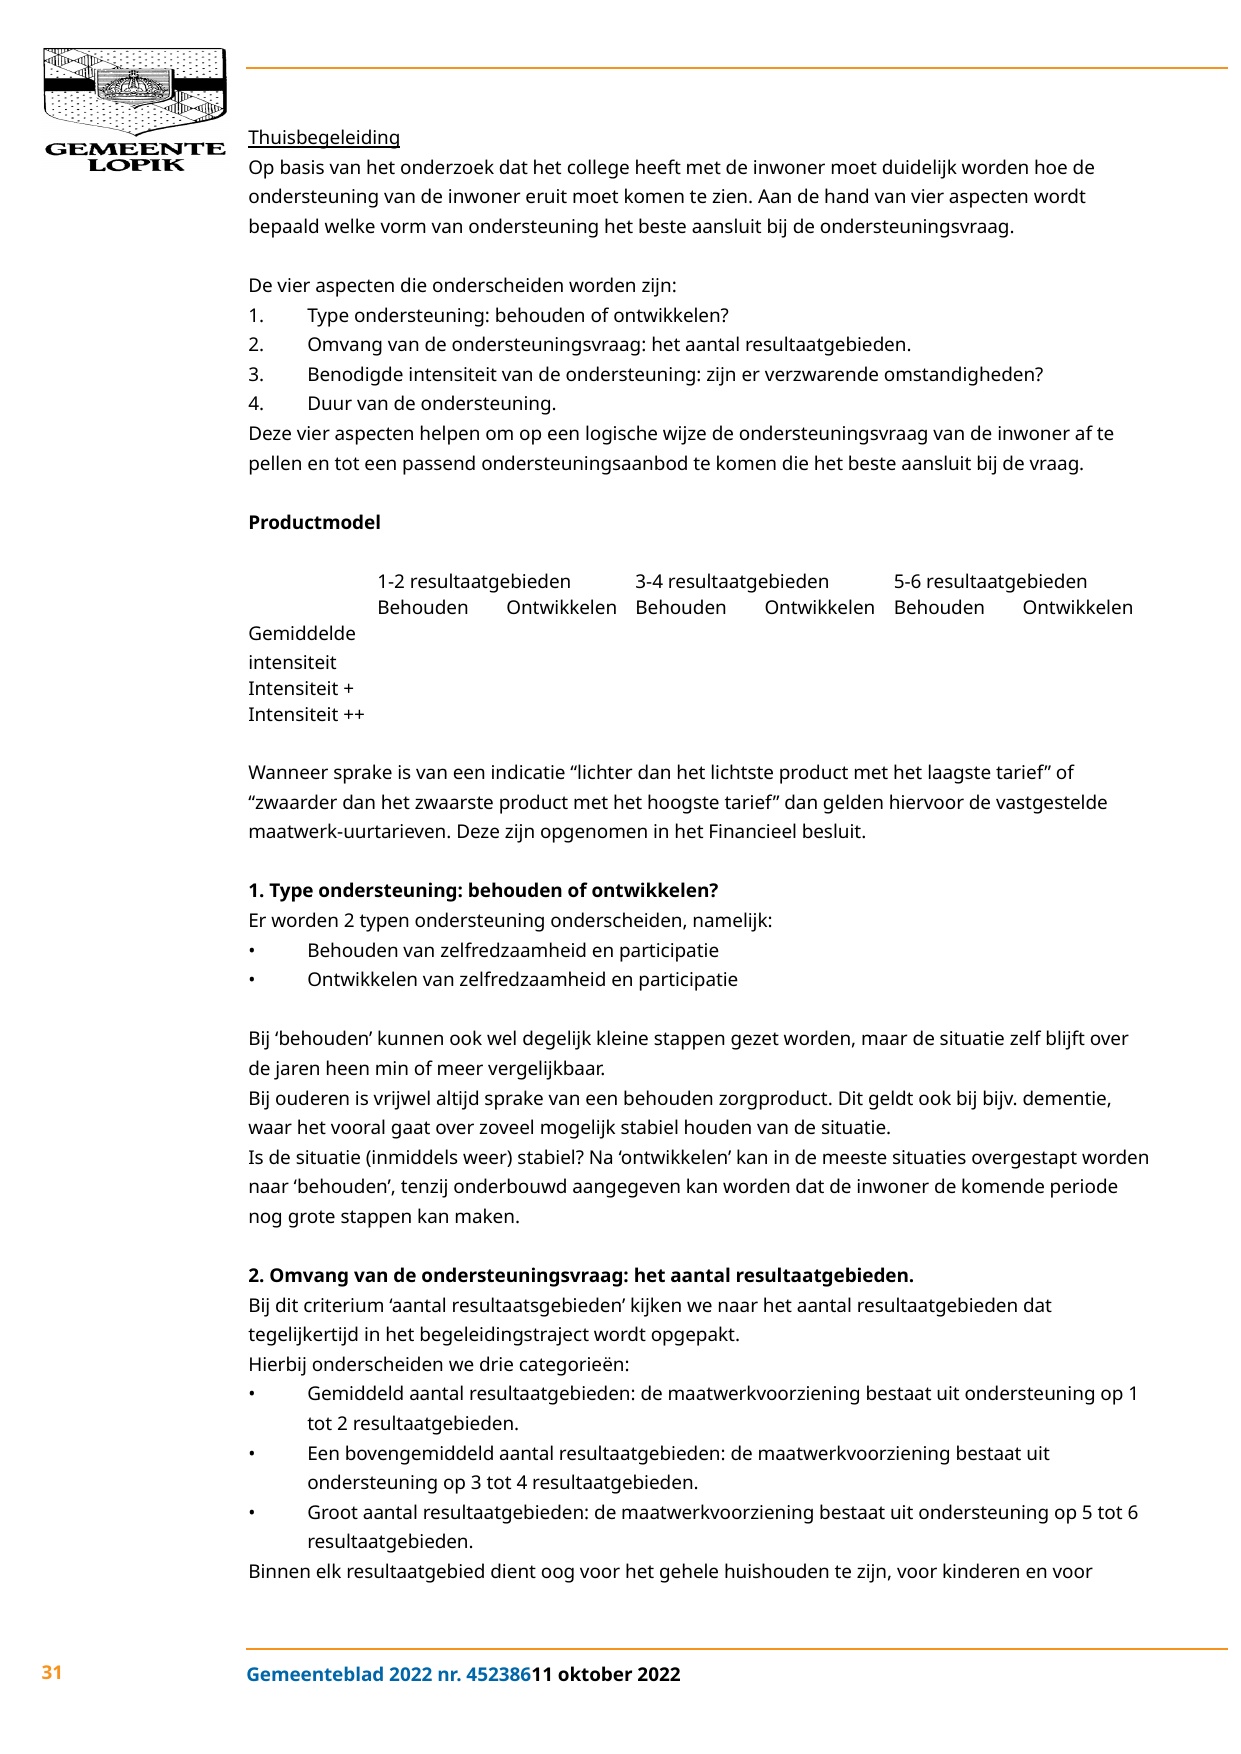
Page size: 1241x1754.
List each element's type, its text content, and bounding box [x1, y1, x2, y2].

table_cell [1023, 620, 1152, 675]
table_header 3-4 resultaatgebieden [635, 568, 893, 594]
table_header [248, 568, 377, 594]
text Thuisbegeleiding [248, 124, 1152, 150]
table_cell Intensiteit ++ [248, 701, 377, 726]
text Is de situatie (inmiddels weer) stabiel? Na ‘ontwikkelen’ kan in de meeste situaties overgestapt worden naar ‘behouden’, tenzij onderbouwd aangegeven kan worden dat de inwoner de komende periode nog grote stappen kan maken. [248, 1144, 1152, 1229]
table_cell [377, 701, 506, 726]
table_cell Behouden [894, 594, 1022, 620]
text 2. Omvang van de ondersteuningsvraag: het aantal resultaatgebieden. [248, 1262, 1152, 1288]
table_cell [506, 620, 635, 675]
table_cell Gemiddelde intensiteit [248, 620, 377, 675]
text Bij ‘behouden’ kunnen ook wel degelijk kleine stappen gezet worden, maar de situatie zelf blijft over de jaren heen min of meer vergelijkbaar. [248, 1026, 1152, 1081]
table_cell [635, 675, 764, 701]
table_cell [894, 701, 1022, 726]
table_cell Behouden [377, 594, 506, 620]
table_cell Behouden [635, 594, 764, 620]
list Omvang van de ondersteuningsvraag: het aantal resultaatgebieden. [248, 331, 1152, 357]
table_cell [377, 620, 506, 675]
text Op basis van het onderzoek dat het college heeft met de inwoner moet duidelijk worden hoe de ondersteuning van de inwoner eruit moet komen te zien. Aan de hand van vier aspecten wordt bepaald welke vorm van ondersteuning het beste aansluit bij de ondersteuningsvraag. [248, 154, 1152, 239]
list Groot aantal resultaatgebieden: de maatwerkvoorziening bestaat uit ondersteuning op 5 tot 6 resultaatgebieden. [248, 1499, 1152, 1554]
table_cell Intensiteit + [248, 675, 377, 701]
list Ontwikkelen van zelfredzaamheid en participatie [248, 966, 1152, 992]
text Binnen elk resultaatgebied dient oog voor het gehele huishouden te zijn, voor kinderen en voor [248, 1558, 1152, 1584]
table_cell [506, 701, 635, 726]
table_cell [764, 620, 893, 675]
list Gemiddeld aantal resultaatgebieden: de maatwerkvoorziening bestaat uit ondersteuning op 1 tot 2 resultaatgebieden. [248, 1381, 1152, 1436]
table_cell [248, 594, 377, 620]
picture [41, 47, 231, 172]
list Behouden van zelfredzaamheid en participatie [248, 937, 1152, 962]
list Een bovengemiddeld aantal resultaatgebieden: de maatwerkvoorziening bestaat uit ondersteuning op 3 tot 4 resultaatgebieden. [248, 1440, 1152, 1495]
text Er worden 2 typen ondersteuning onderscheiden, namelijk: [248, 907, 1152, 933]
table_cell [635, 701, 764, 726]
text Bij dit criterium ‘aantal resultaatsgebieden’ kijken we naar het aantal resultaatgebieden dat tegelijkertijd in het begeleidingstraject wordt opgepakt. [248, 1292, 1152, 1347]
text De vier aspecten die onderscheiden worden zijn: [248, 272, 1152, 298]
table_cell [377, 675, 506, 701]
table_cell [1023, 701, 1152, 726]
table_cell [764, 701, 893, 726]
text Deze vier aspecten helpen om op een logische wijze de ondersteuningsvraag van de inwoner af te pellen en tot een passend ondersteuningsaanbod te komen die het beste aansluit bij de vraag. [248, 420, 1152, 476]
table_cell [894, 620, 1022, 675]
list Type ondersteuning: behouden of ontwikkelen? [248, 302, 1152, 328]
text Bij ouderen is vrijwel altijd sprake van een behouden zorgproduct. Dit geldt ook bij bijv. dementie, waar het vooral gaat over zoveel mogelijk stabiel houden van de situatie. [248, 1085, 1152, 1140]
table_cell Ontwikkelen [764, 594, 893, 620]
list Benodigde intensiteit van de ondersteuning: zijn er verzwarende omstandigheden? [248, 361, 1152, 387]
table_cell [894, 675, 1022, 701]
table_header 5-6 resultaatgebieden [894, 568, 1152, 594]
table_cell [635, 620, 764, 675]
table_cell [1023, 675, 1152, 701]
text Wanneer sprake is van een indicatie “lichter dan het lichtste product met het laagste tarief” of “zwaarder dan het zwaarste product met het hoogste tarief” dan gelden hiervoor de vastgestelde maatwerk-uurtarieven. Deze zijn opgenomen in het Financieel besluit. [248, 759, 1152, 844]
text 1. Type ondersteuning: behouden of ontwikkelen? [248, 878, 1152, 903]
table_header 1-2 resultaatgebieden [377, 568, 635, 594]
table_cell [506, 675, 635, 701]
text Productmodel [248, 509, 1152, 535]
text Hierbij onderscheiden we drie categorieën: [248, 1351, 1152, 1377]
table_cell Ontwikkelen [506, 594, 635, 620]
table_cell Ontwikkelen [1023, 594, 1152, 620]
list Duur van de ondersteuning. [248, 391, 1152, 416]
table_cell [764, 675, 893, 701]
